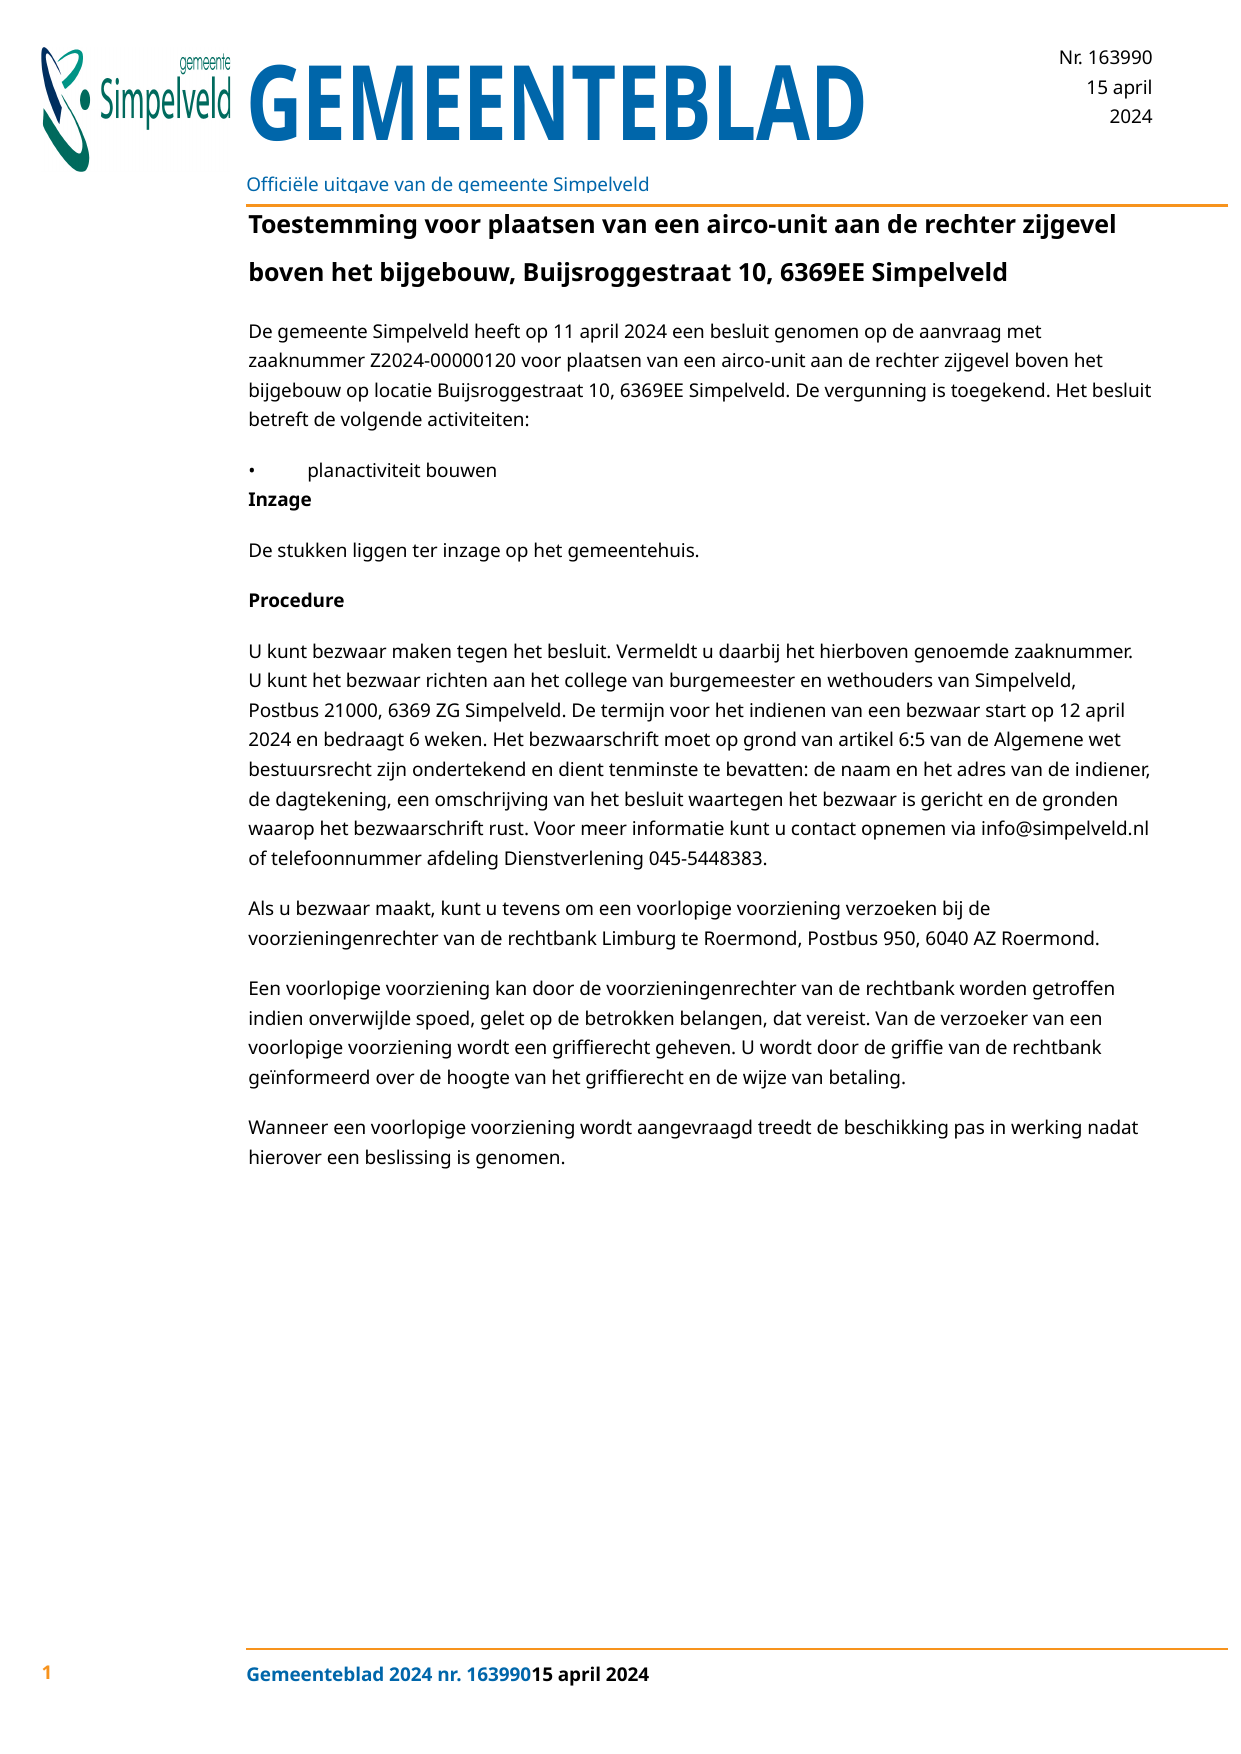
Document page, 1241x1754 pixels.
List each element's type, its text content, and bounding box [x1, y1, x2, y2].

text De stukken liggen ter inzage op het gemeentehuis. [248, 537, 1152, 563]
text Wanneer een voorlopige voorziening wordt aangevraagd treedt de beschikking pas in werking nadat hierover een beslissing is genomen. [248, 1114, 1152, 1170]
picture [41, 47, 231, 172]
text Toestemming voor plaatsen van een airco-unit aan de rechter zijgevel boven het bijgebouw, Buijsroggestraat 10, 6369EE Simpelveld [248, 207, 1152, 288]
text De gemeente Simpelveld heeft op 11 april 2024 een besluit genomen op de aanvraag met zaaknummer Z2024-00000120 voor plaatsen van een airco-unit aan de rechter zijgevel boven het bijgebouw op locatie Buijsroggestraat 10, 6369EE Simpelveld. De vergunning is toegekend. Het besluit betreft de volgende activiteiten: [248, 318, 1152, 432]
text U kunt bezwaar maken tegen het besluit. Vermeldt u daarbij het hierboven genoemde zaaknummer. U kunt het bezwaar richten aan het college van burgemeester en wethouders van Simpelveld, Postbus 21000, 6369 ZG Simpelveld. De termijn voor het indienen van een bezwaar start op 12 april 2024 en bedraagt 6 weken. Het bezwaarschrift moet op grond van artikel 6:5 van de Algemene wet bestuursrecht zijn ondertekend en dient tenminste te bevatten: de naam en het adres van de indiener, de dagtekening, een omschrijving van het besluit waartegen het bezwaar is gericht en de gronden waarop het bezwaarschrift rust. Voor meer informatie kunt u contact opnemen via info@simpelveld.nl of telefoonnummer afdeling Dienstverlening 045-5448383. [248, 638, 1152, 871]
text Als u bezwaar maakt, kunt u tevens om een voorlopige voorziening verzoeken bij de voorzieningenrechter van de rechtbank Limburg te Roermond, Postbus 950, 6040 AZ Roermond. [248, 895, 1152, 951]
text Inzage [248, 487, 1152, 512]
text Een voorlopige voorziening kan door de voorzieningenrechter van de rechtbank worden getroffen indien onverwijlde spoed, gelet op de betrokken belangen, dat vereist. Van de verzoeker van een voorlopige voorziening wordt een griffierecht geheven. U wordt door de griffie van de rechtbank geïnformeerd over de hoogte van het griffierecht en de wijze van betaling. [248, 975, 1152, 1090]
text Procedure [248, 587, 1152, 613]
list planactiviteit bouwen [248, 457, 1152, 483]
